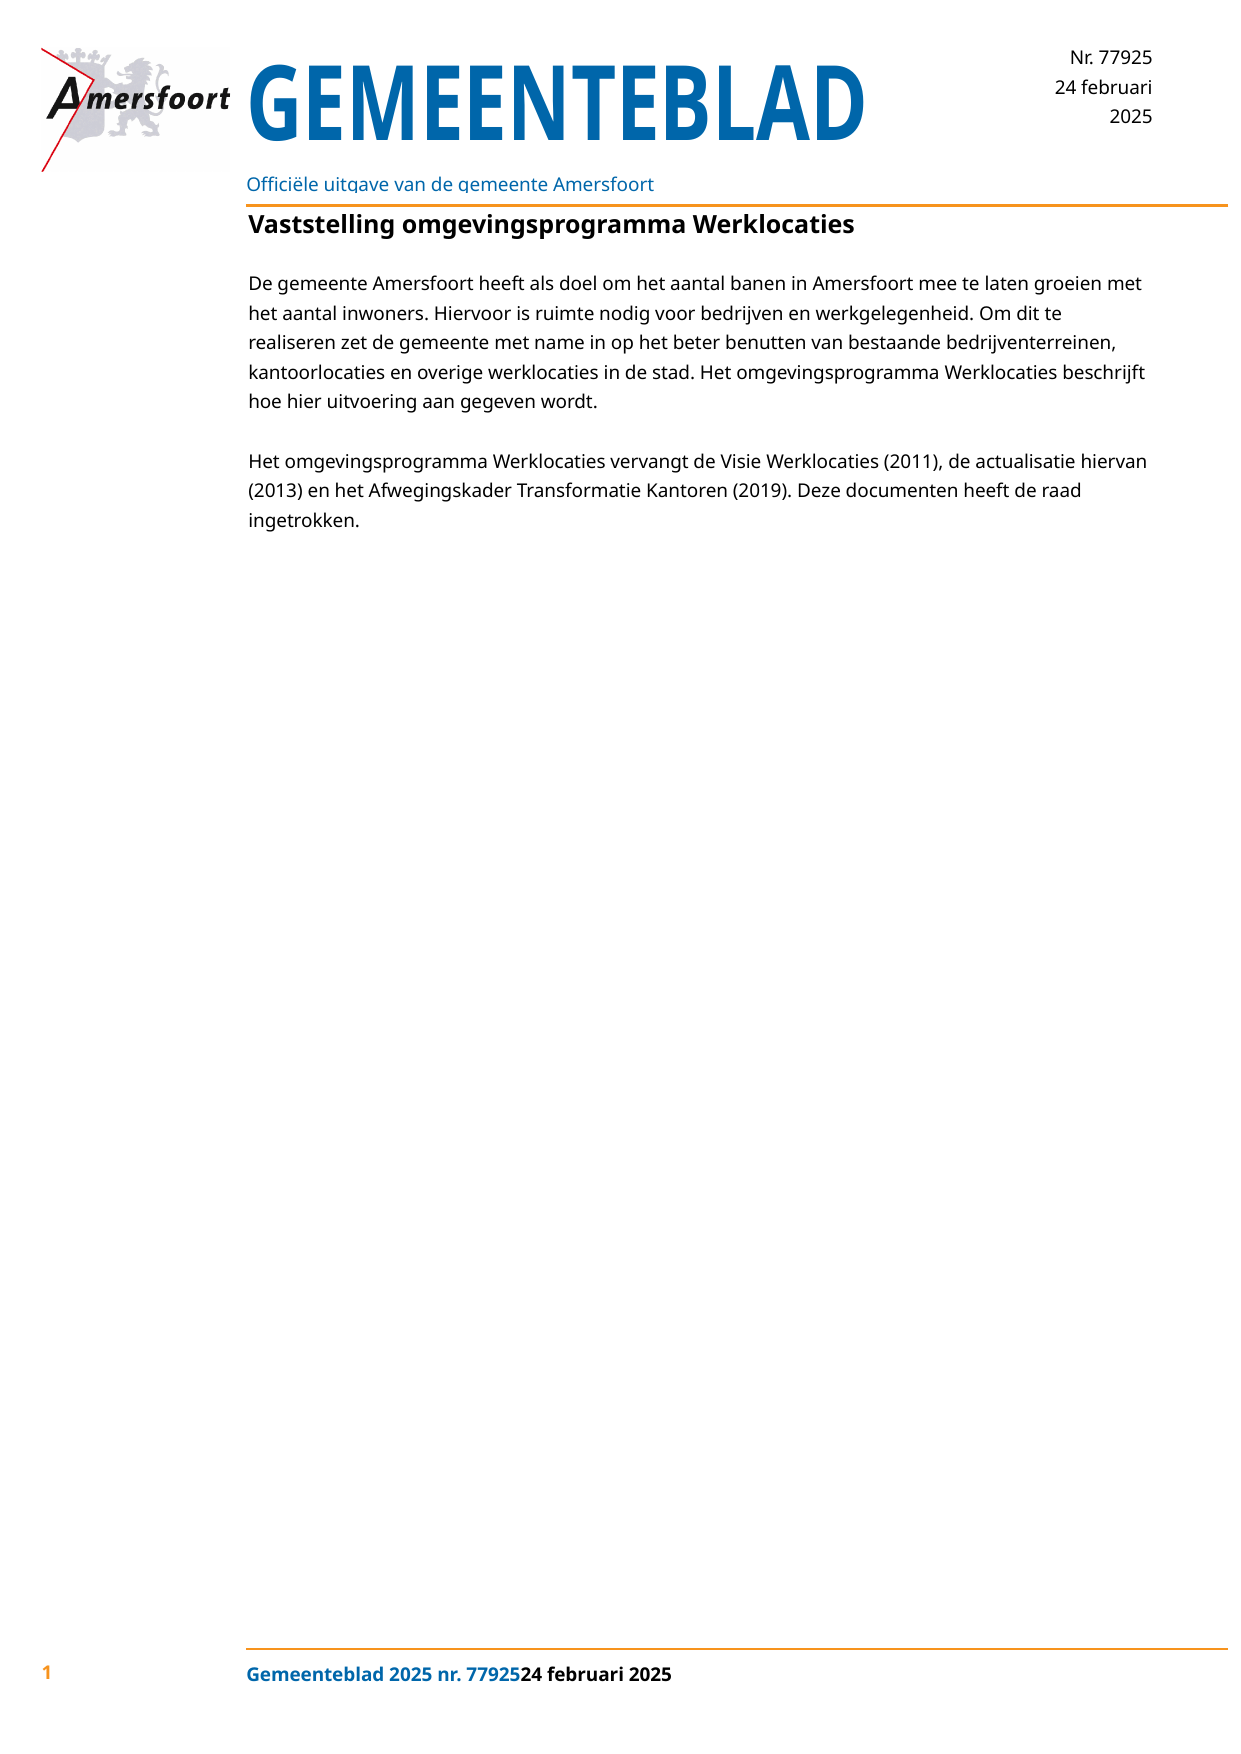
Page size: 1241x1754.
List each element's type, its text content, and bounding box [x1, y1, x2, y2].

text Vaststelling omgevingsprogramma Werklocaties [248, 207, 1152, 241]
text De gemeente Amersfoort heeft als doel om het aantal banen in Amersfoort mee te laten groeien met het aantal inwoners. Hiervoor is ruimte nodig voor bedrijven en werkgelegenheid. Om dit te realiseren zet de gemeente met name in op het beter benutten van bestaande bedrijventerreinen, kantoorlocaties en overige werklocaties in de stad. Het omgevingsprogramma Werklocaties beschrijft hoe hier uitvoering aan gegeven wordt. [248, 270, 1152, 414]
picture [41, 47, 231, 172]
text Het omgevingsprogramma Werklocaties vervangt de Visie Werklocaties (2011), de actualisatie hiervan (2013) en het Afwegingskader Transformatie Kantoren (2019). Deze documenten heeft de raad ingetrokken. [248, 448, 1152, 533]
